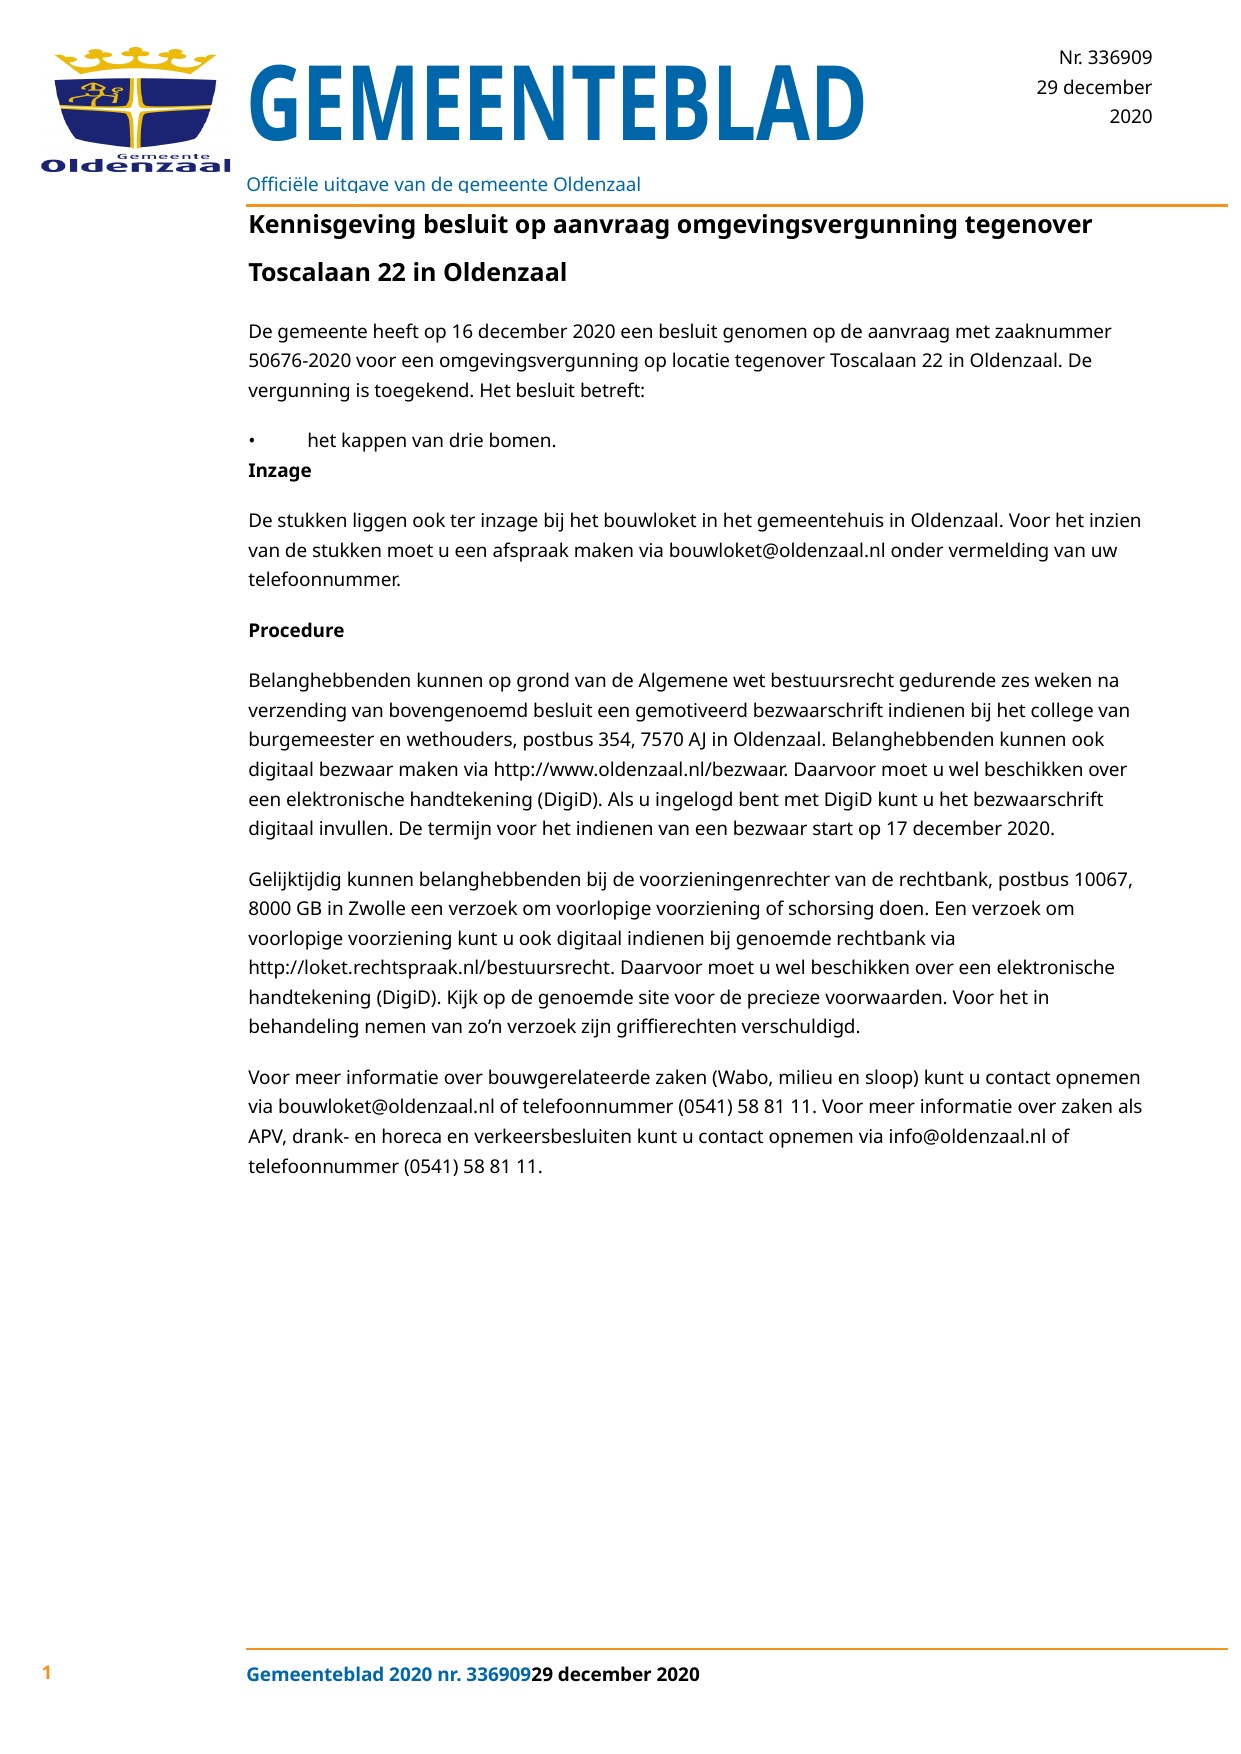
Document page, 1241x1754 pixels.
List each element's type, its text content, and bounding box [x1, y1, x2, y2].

picture [41, 47, 231, 172]
text De stukken liggen ook ter inzage bij het bouwloket in het gemeentehuis in Oldenzaal. Voor het inzien van de stukken moet u een afspraak maken via bouwloket@oldenzaal.nl onder vermelding van uw telefoonnummer. [248, 507, 1152, 592]
text Inzage [248, 457, 1152, 483]
list het kappen van drie bomen. [248, 427, 1152, 453]
text De gemeente heeft op 16 december 2020 een besluit genomen op de aanvraag met zaaknummer 50676-2020 voor een omgevingsvergunning op locatie tegenover Toscalaan 22 in Oldenzaal. De vergunning is toegekend. Het besluit betreft: [248, 318, 1152, 403]
text Belanghebbenden kunnen op grond van de Algemene wet bestuursrecht gedurende zes weken na verzending van bovengenoemd besluit een gemotiveerd bezwaarschrift indienen bij het college van burgemeester en wethouders, postbus 354, 7570 AJ in Oldenzaal. Belanghebbenden kunnen ook digitaal bezwaar maken via http://www.oldenzaal.nl/bezwaar. Daarvoor moet u wel beschikken over een elektronische handtekening (DigiD). Als u ingelogd bent met DigiD kunt u het bezwaarschrift digitaal invullen. De termijn voor het indienen van een bezwaar start op 17 december 2020. [248, 667, 1152, 841]
text Gelijktijdig kunnen belanghebbenden bij de voorzieningenrechter van de rechtbank, postbus 10067, 8000 GB in Zwolle een verzoek om voorlopige voorziening of schorsing doen. Een verzoek om voorlopige voorziening kunt u ook digitaal indienen bij genoemde rechtbank via http://loket.rechtspraak.nl/bestuursrecht. Daarvoor moet u wel beschikken over een elektronische handtekening (DigiD). Kijk op de genoemde site voor de precieze voorwaarden. Voor het in behandeling nemen van zo’n verzoek zijn griffierechten verschuldigd. [248, 866, 1152, 1039]
text Kennisgeving besluit op aanvraag omgevingsvergunning tegenover Toscalaan 22 in Oldenzaal [248, 207, 1152, 288]
text Voor meer informatie over bouwgerelateerde zaken (Wabo, milieu en sloop) kunt u contact opnemen via bouwloket@oldenzaal.nl of telefoonnummer (0541) 58 81 11. Voor meer informatie over zaken als APV, drank- en horeca en verkeersbesluiten kunt u contact opnemen via info@oldenzaal.nl of telefoonnummer (0541) 58 81 11. [248, 1064, 1152, 1179]
text Procedure [248, 617, 1152, 643]
